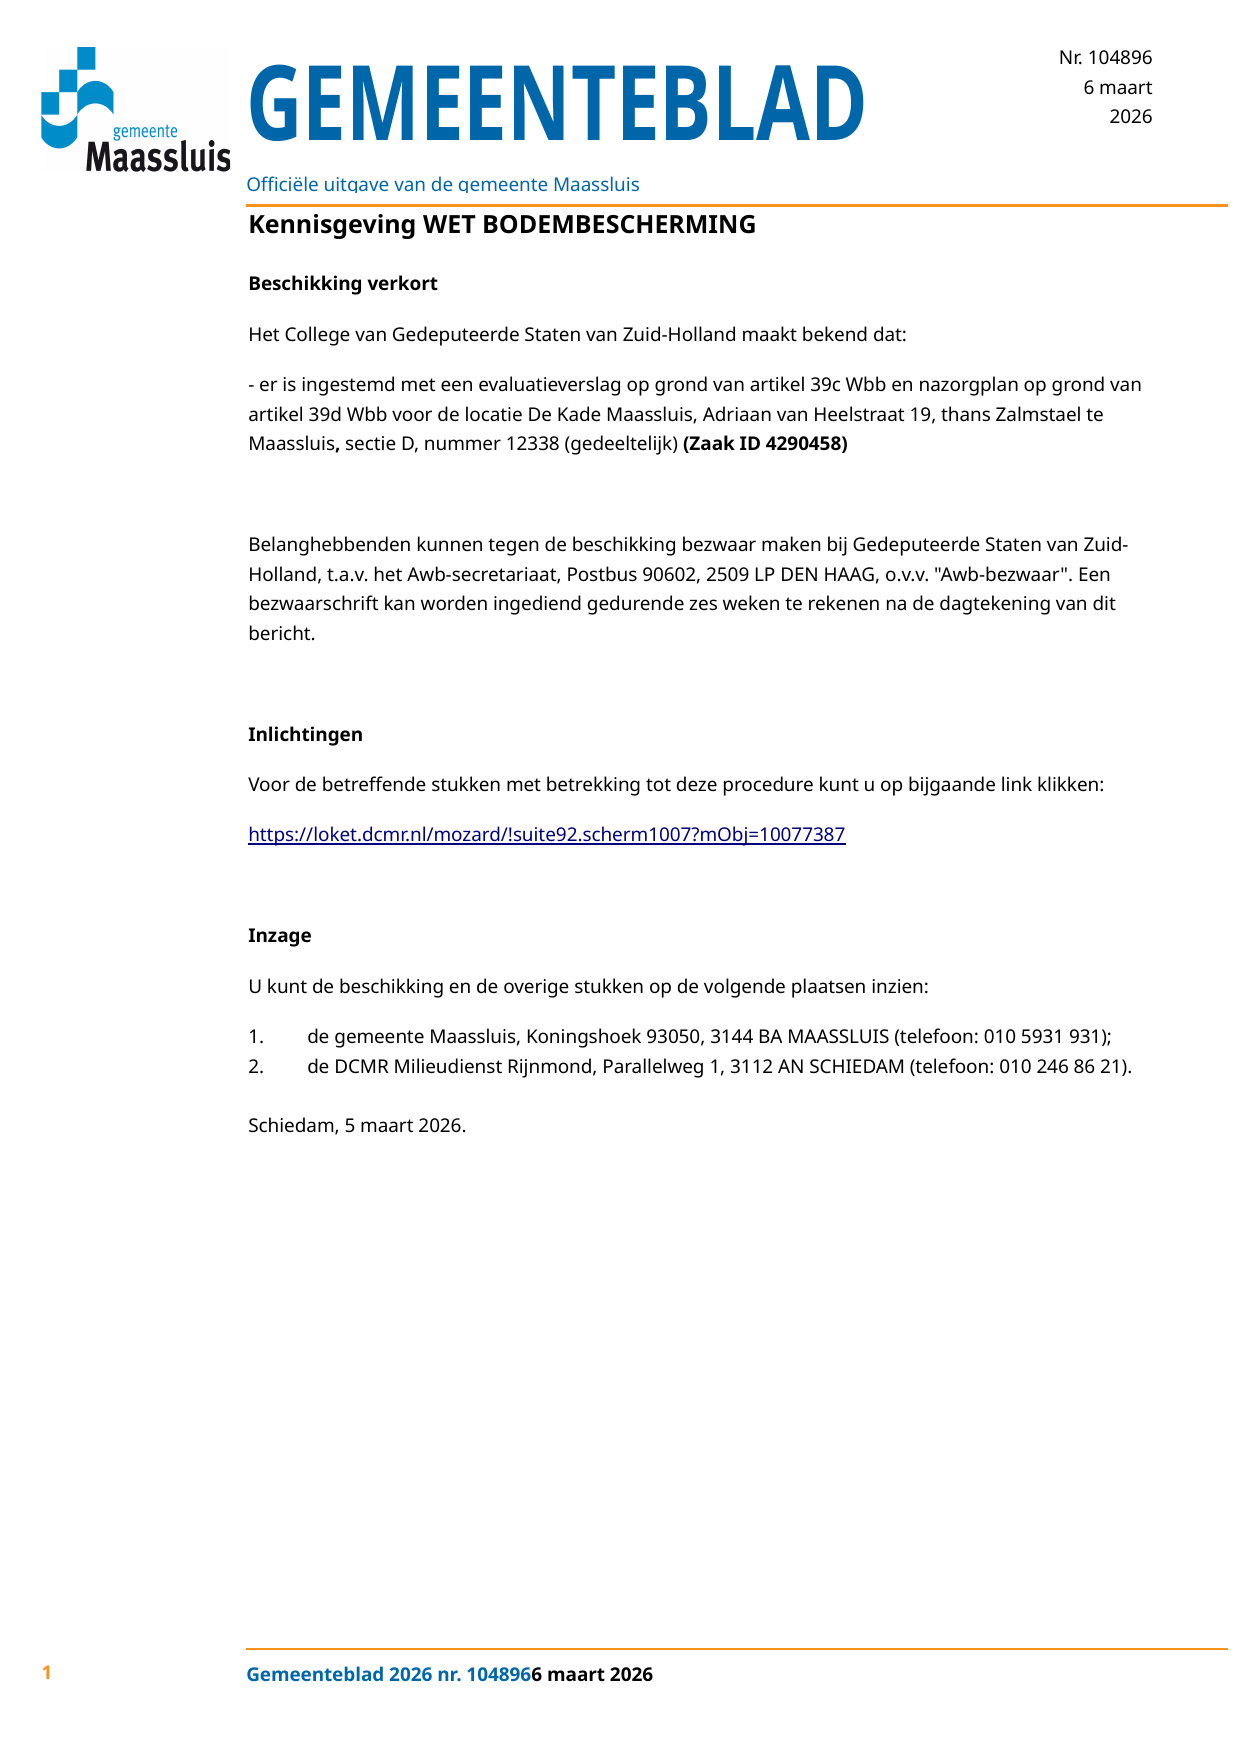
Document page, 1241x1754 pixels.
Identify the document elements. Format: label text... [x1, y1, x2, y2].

text Beschikking verkort [248, 270, 1152, 296]
text U kunt de beschikking en de overige stukken op de volgende plaatsen inzien: [248, 973, 1152, 998]
list de DCMR Milieudienst Rijnmond, Parallelweg 1, 3112 AN SCHIEDAM (telefoon: 010 246 86 21). [248, 1053, 1152, 1078]
picture [41, 47, 231, 172]
text Belanghebbenden kunnen tegen de beschikking bezwaar maken bij Gedeputeerde Staten van Zuid-Holland, t.a.v. het Awb-secretariaat, Postbus 90602, 2509 LP DEN HAAG, o.v.v. "Awb-bezwaar". Een bezwaarschrift kan worden ingediend gedurende zes weken te rekenen na de dagtekening van dit bericht. [248, 531, 1152, 646]
text Kennisgeving WET BODEMBESCHERMING [248, 207, 1152, 241]
text Inzage [248, 922, 1152, 948]
picture [41, 47, 77, 92]
text Schiedam, 5 maart 2026. [248, 1112, 1152, 1138]
text Het College van Gedeputeerde Staten van Zuid-Holland maakt bekend dat: [248, 321, 1152, 346]
text - er is ingestemd met een evaluatieverslag op grond van artikel 39c Wbb en nazorgplan op grond van artikel 39d Wbb voor de locatie De Kade Maassluis, Adriaan van Heelstraat 19, thans Zalmstael te Maassluis, sectie D, nummer 12338 (gedeeltelijk) (Zaak ID 4290458) [248, 371, 1152, 456]
text https://loket.dcmr.nl/mozard/!suite92.scherm1007?mObj=10077387 [248, 822, 1152, 847]
list de gemeente Maassluis, Koningshoek 93050, 3144 BA MAASSLUIS (telefoon: 010 5931 931); [248, 1023, 1152, 1049]
text Inlichtingen [248, 721, 1152, 746]
text Voor de betreffende stukken met betrekking tot deze procedure kunt u op bijgaande link klikken: [248, 771, 1152, 797]
